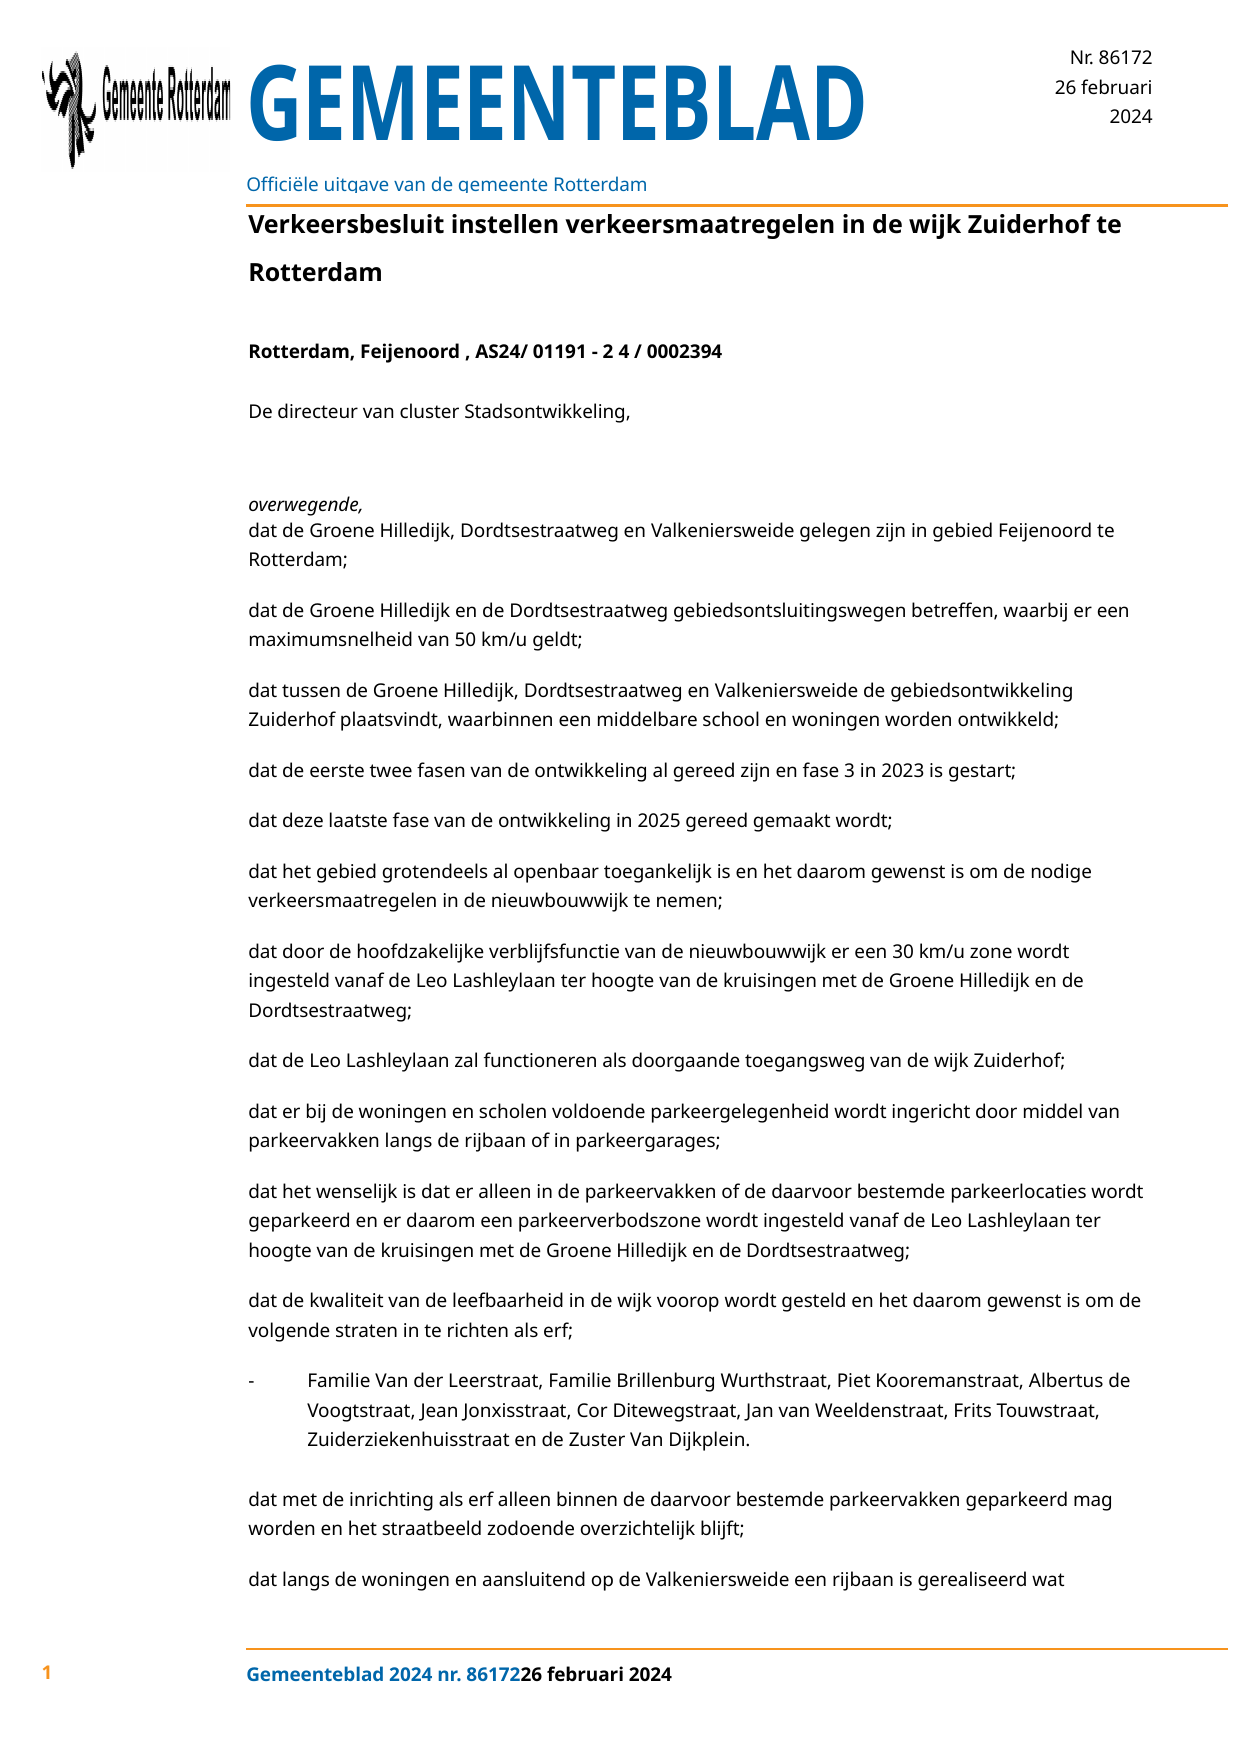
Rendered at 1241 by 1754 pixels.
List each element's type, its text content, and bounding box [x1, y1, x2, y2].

text dat met de inrichting als erf alleen binnen de daarvoor bestemde parkeervakken geparkeerd mag worden en het straatbeeld zodoende overzichtelijk blijft; [248, 1486, 1152, 1541]
list Familie Van der Leerstraat, Familie Brillenburg Wurthstraat, Piet Kooremanstraat, Albertus de Voogtstraat, Jean Jonxisstraat, Cor Ditewegstraat, Jan van Weeldenstraat, Frits Touwstraat, Zuiderziekenhuisstraat en de Zuster Van Dijkplein. [248, 1367, 1152, 1452]
text dat het gebied grotendeels al openbaar toegankelijk is en het daarom gewenst is om de nodige verkeersmaatregelen in de nieuwbouwwijk te nemen; [248, 858, 1152, 913]
text dat tussen de Groene Hilledijk, Dordtsestraatweg en Valkeniersweide de gebiedsontwikkeling Zuiderhof plaatsvindt, waarbinnen een middelbare school en woningen worden ontwikkeld; [248, 677, 1152, 732]
text Verkeersbesluit instellen verkeersmaatregelen in de wijk Zuiderhof te Rotterdam [248, 207, 1152, 288]
text dat er bij de woningen en scholen voldoende parkeergelegenheid wordt ingericht door middel van parkeervakken langs de rijbaan of in parkeergarages; [248, 1098, 1152, 1153]
text overwegende, [248, 491, 1152, 517]
text dat het wenselijk is dat er alleen in de parkeervakken of de daarvoor bestemde parkeerlocaties wordt geparkeerd en er daarom een parkeerverbodszone wordt ingesteld vanaf de Leo Lashleylaan ter hoogte van de kruisingen met de Groene Hilledijk en de Dordtsestraatweg; [248, 1178, 1152, 1263]
text dat door de hoofdzakelijke verblijfsfunctie van de nieuwbouwwijk er een 30 km/u zone wordt ingesteld vanaf de Leo Lashleylaan ter hoogte van de kruisingen met de Groene Hilledijk en de Dordtsestraatweg; [248, 938, 1152, 1023]
text dat de eerste twee fasen van de ontwikkeling al gereed zijn en fase 3 in 2023 is gestart; [248, 757, 1152, 783]
text dat de kwaliteit van de leefbaarheid in de wijk voorop wordt gesteld en het daarom gewenst is om de volgende straten in te richten als erf; [248, 1287, 1152, 1343]
text dat de Groene Hilledijk, Dordtsestraatweg en Valkeniersweide gelegen zijn in gebied Feijenoord te Rotterdam; [248, 517, 1152, 572]
text Rotterdam, Feijenoord , AS24/ 01191 - 2 4 / 0002394 [248, 339, 1152, 364]
text De directeur van cluster Stadsontwikkeling, [248, 398, 1152, 423]
text dat deze laatste fase van de ontwikkeling in 2025 gereed gemaakt wordt; [248, 807, 1152, 833]
text dat de Groene Hilledijk en de Dordtsestraatweg gebiedsontsluitingswegen betreffen, waarbij er een maximumsnelheid van 50 km/u geldt; [248, 597, 1152, 652]
text dat langs de woningen en aansluitend op de Valkeniersweide een rijbaan is gerealiseerd wat [248, 1566, 1152, 1592]
picture [41, 47, 231, 172]
text dat de Leo Lashleylaan zal functioneren als doorgaande toegangsweg van de wijk Zuiderhof; [248, 1047, 1152, 1073]
